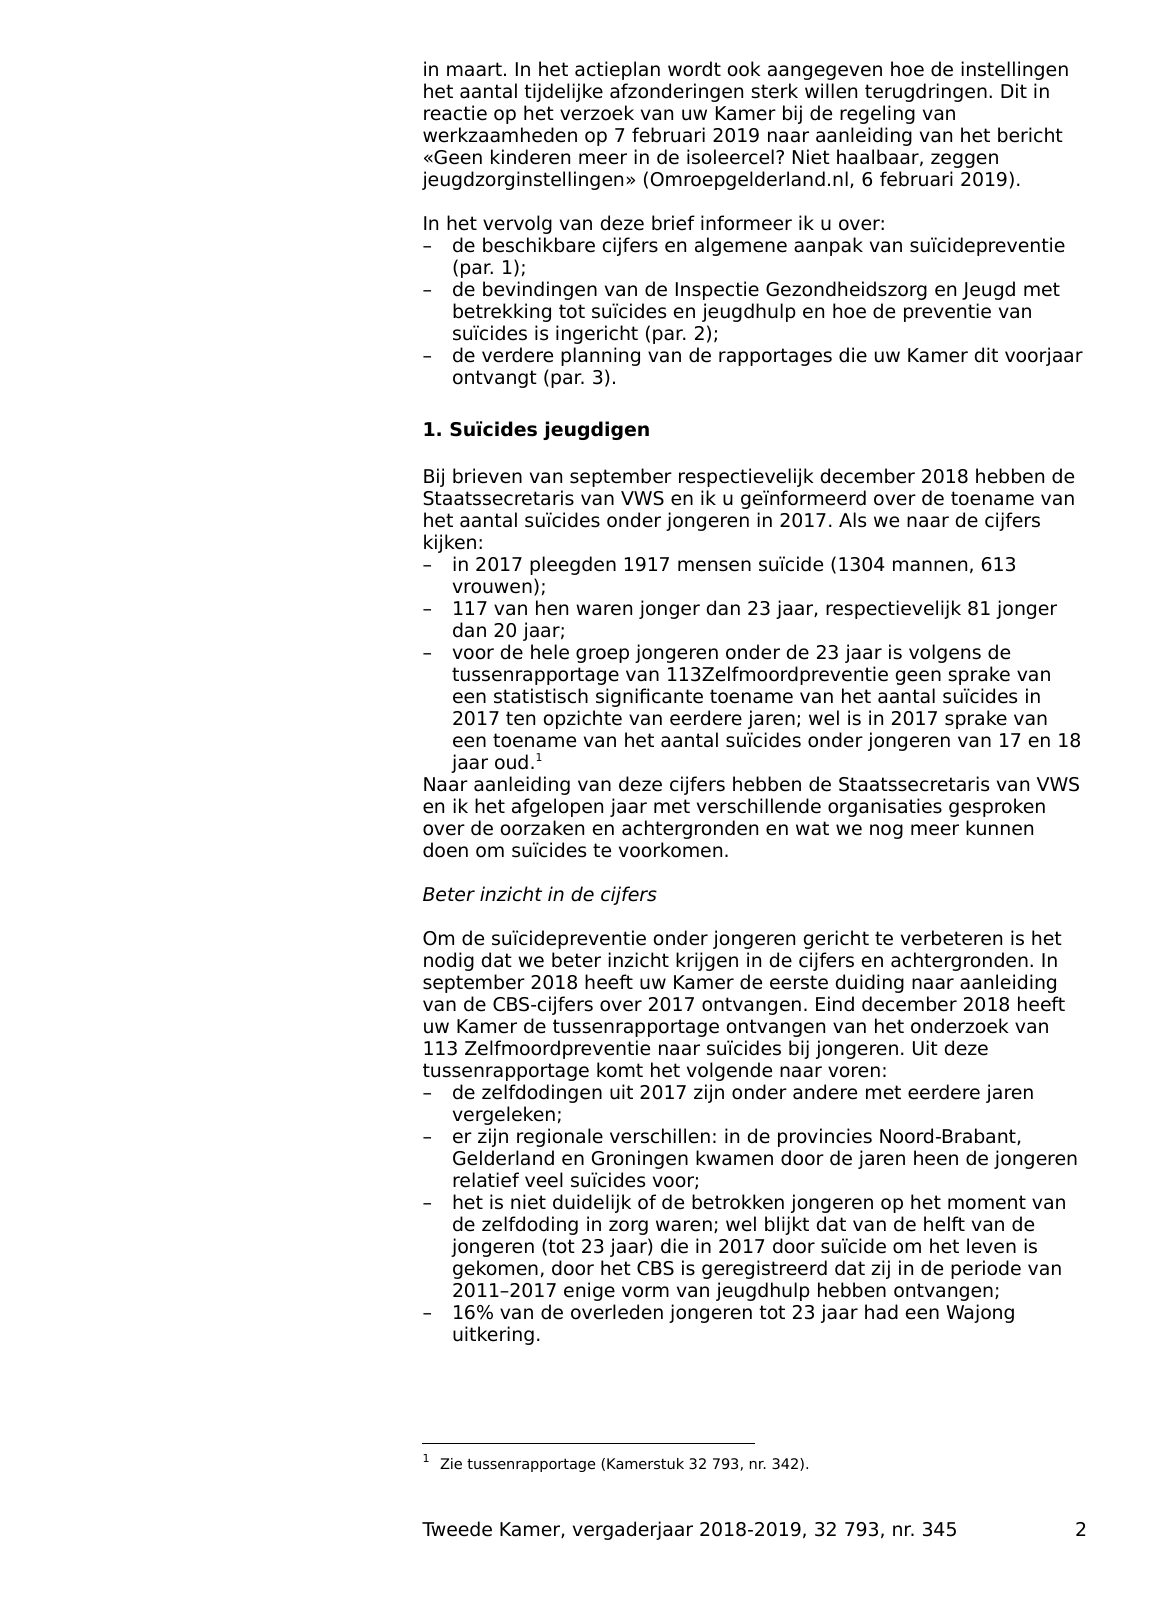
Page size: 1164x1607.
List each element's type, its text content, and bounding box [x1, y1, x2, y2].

subtitle Beter inzicht in de cijfers [422, 884, 1087, 906]
text – voor de hele groep jongeren onder de 23 jaar is volgens de tussenrapportage van 113Zelfmoordpreventie geen sprake van een statistisch significante toename van het aantal suïcides in 2017 ten opzichte van eerdere jaren; wel is in 2017 sprake van een toename van het aantal suïcides onder jongeren van 17 en 18 jaar oud. [422, 642, 1087, 774]
text – de bevindingen van de Inspectie Gezondheidszorg en Jeugd met betrekking tot suïcides en jeugdhulp en hoe de preventie van suïcides is ingericht (par. 2); [422, 279, 1087, 345]
text Bij brieven van september respectievelijk december 2018 hebben de Staatssecretaris van VWS en ik u geïnformeerd over de toename van het aantal suïcides onder jongeren in 2017. Als we naar de cijfers kijken: [422, 466, 1087, 554]
text – 117 van hen waren jonger dan 23 jaar, respectievelijk 81 jonger dan 20 jaar; [422, 598, 1087, 642]
text – er zijn regionale verschillen: in de provincies Noord-Brabant, Gelderland en Groningen kwamen door de jaren heen de jongeren relatief veel suïcides voor; [422, 1126, 1087, 1192]
subtitle 1. Suïcides jeugdigen [422, 419, 1087, 441]
text Naar aanleiding van deze cijfers hebben de Staatssecretaris van VWS en ik het afgelopen jaar met verschillende organisaties gesproken over de oorzaken en achtergronden en wat we nog meer kunnen doen om suïcides te voorkomen. [422, 774, 1087, 862]
text Om de suïcidepreventie onder jongeren gericht te verbeteren is het nodig dat we beter inzicht krijgen in de cijfers en achtergronden. In september 2018 heeft uw Kamer de eerste duiding naar aanleiding van de CBS-cijfers over 2017 ontvangen. Eind december 2018 heeft uw Kamer de tussenrapportage ontvangen van het onderzoek van 113 Zelfmoordpreventie naar suïcides bij jongeren. Uit deze tussenrapportage komt het volgende naar voren: [422, 928, 1087, 1082]
text Zie tussenrapportage (Kamerstuk 32 793, nr. 342). [422, 1452, 1087, 1474]
text in maart. In het actieplan wordt ook aangegeven hoe de instellingen het aantal tijdelijke afzonderingen sterk willen terugdringen. Dit in reactie op het verzoek van uw Kamer bij de regeling van werkzaamheden op 7 februari 2019 naar aanleiding van het bericht «Geen kinderen meer in de isoleercel? Niet haalbaar, zeggen jeugdzorginstellingen» (Omroepgelderland.nl, 6 februari 2019). [422, 59, 1087, 191]
text – in 2017 pleegden 1917 mensen suïcide (1304 mannen, 613 vrouwen); [422, 554, 1087, 598]
text – de zelfdodingen uit 2017 zijn onder andere met eerdere jaren vergeleken; [422, 1082, 1087, 1126]
text – de beschikbare cijfers en algemene aanpak van suïcidepreventie (par. 1); [422, 235, 1087, 279]
text – de verdere planning van de rapportages die uw Kamer dit voorjaar ontvangt (par. 3). [422, 345, 1087, 389]
text – 16% van de overleden jongeren tot 23 jaar had een Wajong uitkering. [422, 1302, 1087, 1346]
text In het vervolg van deze brief informeer ik u over: [422, 213, 1087, 235]
text – het is niet duidelijk of de betrokken jongeren op het moment van de zelfdoding in zorg waren; wel blijkt dat van de helft van de jongeren (tot 23 jaar) die in 2017 door suïcide om het leven is gekomen, door het CBS is geregistreerd dat zij in de periode van 2011–2017 enige vorm van jeugdhulp hebben ontvangen; [422, 1192, 1087, 1302]
